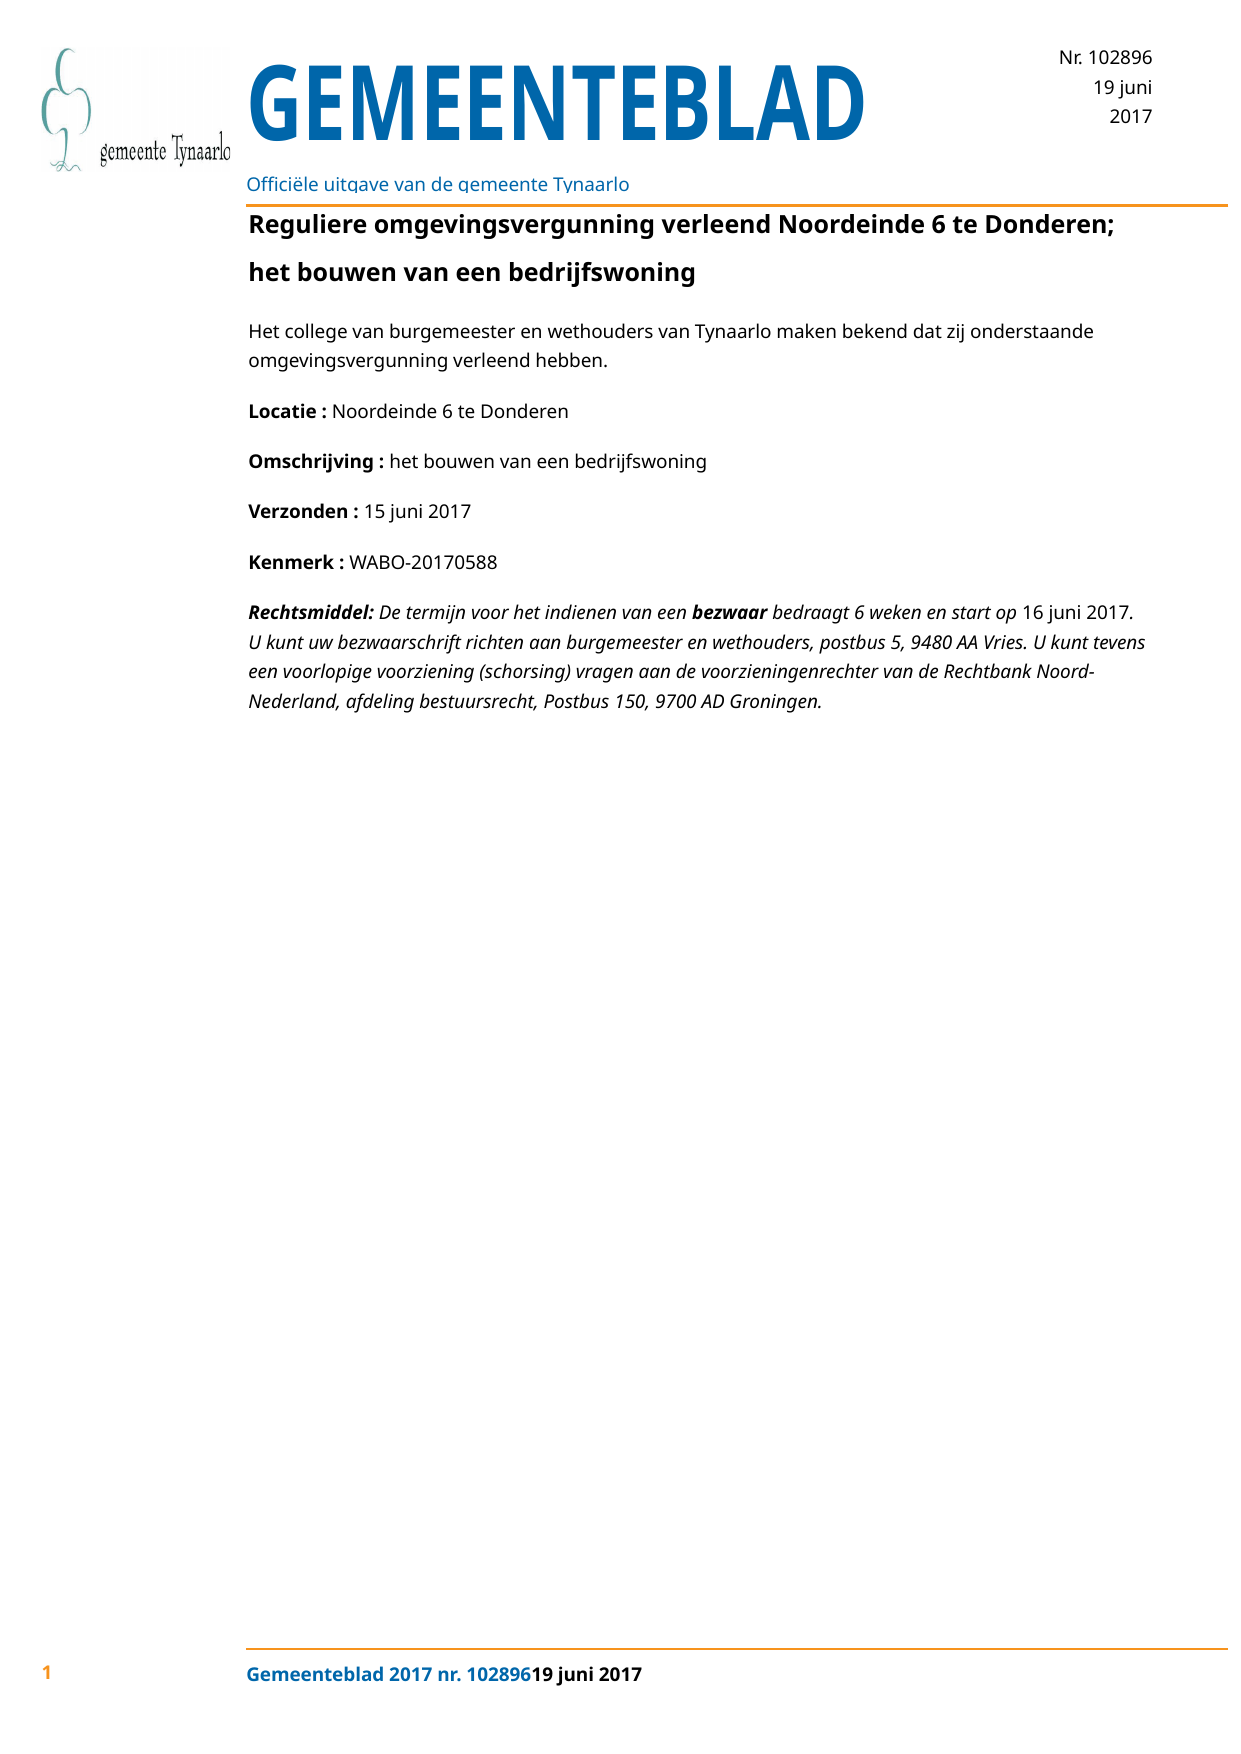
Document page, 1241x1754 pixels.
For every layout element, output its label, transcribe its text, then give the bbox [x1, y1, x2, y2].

text Verzonden : 15 juni 2017 [248, 499, 1152, 524]
text Reguliere omgevingsvergunning verleend Noordeinde 6 te Donderen; het bouwen van een bedrijfswoning [248, 207, 1152, 288]
text Omschrijving : het bouwen van een bedrijfswoning [248, 448, 1152, 474]
text Rechtsmiddel: De termijn voor het indienen van een bezwaar bedraagt 6 weken en start op 16 juni 2017. U kunt uw bezwaarschrift richten aan burgemeester en wethouders, postbus 5, 9480 AA Vries. U kunt tevens een voorlopige voorziening (schorsing) vragen aan de voorzieningenrechter van de Rechtbank Noord-Nederland, afdeling bestuursrecht, Postbus 150, 9700 AD Groningen. [248, 599, 1152, 714]
text Locatie : Noordeinde 6 te Donderen [248, 398, 1152, 424]
text Het college van burgemeester en wethouders van Tynaarlo maken bekend dat zij onderstaande omgevingsvergunning verleend hebben. [248, 318, 1152, 373]
text Kenmerk : WABO-20170588 [248, 549, 1152, 575]
picture [41, 47, 231, 172]
